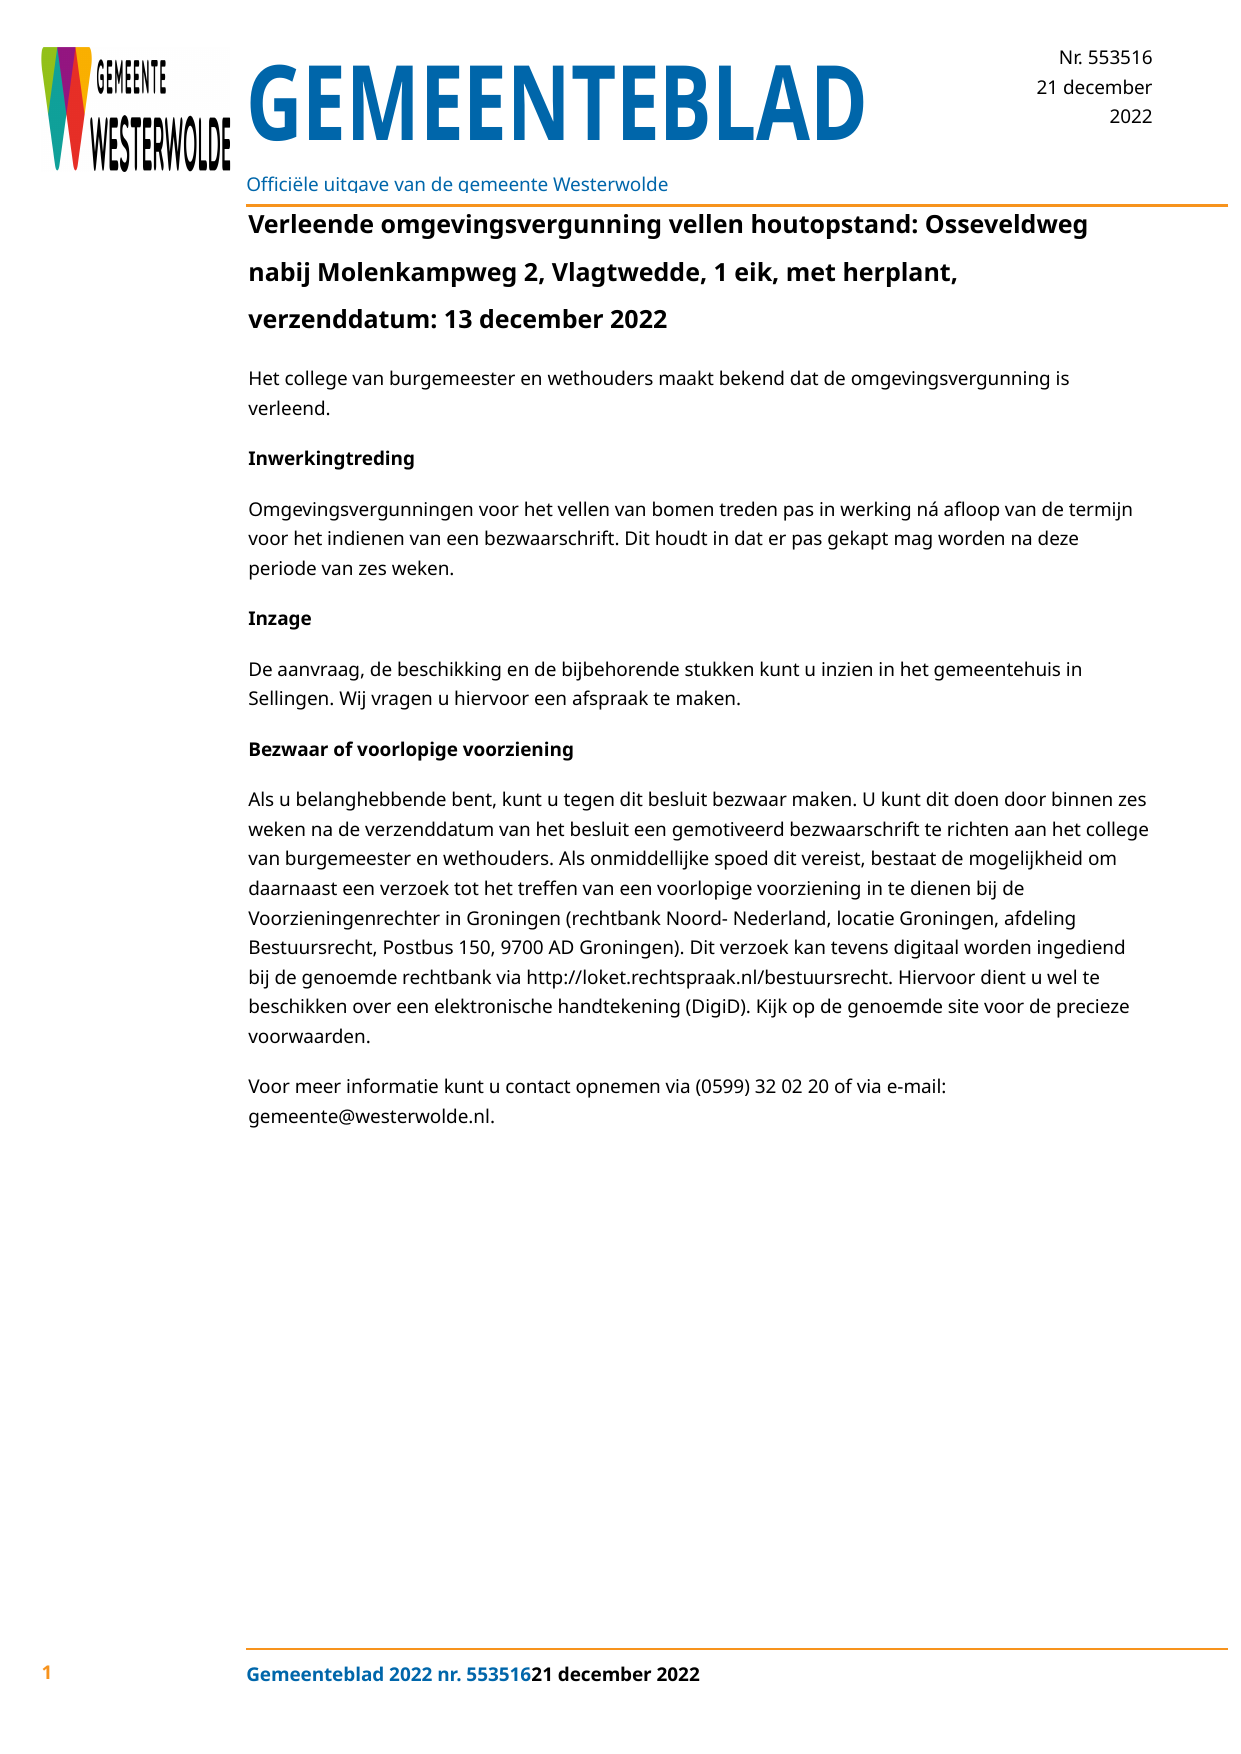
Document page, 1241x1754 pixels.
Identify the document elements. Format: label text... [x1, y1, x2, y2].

text Bezwaar of voorlopige voorziening [248, 736, 1152, 762]
text Voor meer informatie kunt u contact opnemen via (0599) 32 02 20 of via e-mail: gemeente@westerwolde.nl. [248, 1073, 1152, 1129]
text Het college van burgemeester en wethouders maakt bekend dat de omgevingsvergunning is verleend. [248, 366, 1152, 421]
picture [41, 47, 231, 172]
text Inwerkingtreding [248, 446, 1152, 471]
text Inzage [248, 606, 1152, 631]
text Als u belanghebbende bent, kunt u tegen dit besluit bezwaar maken. U kunt dit doen door binnen zes weken na de verzenddatum van het besluit een gemotiveerd bezwaarschrift te richten aan het college van burgemeester en wethouders. Als onmiddellijke spoed dit vereist, bestaat de mogelijkheid om daarnaast een verzoek tot het treffen van een voorlopige voorziening in te dienen bij de Voorzieningenrechter in Groningen (rechtbank Noord- Nederland, locatie Groningen, afdeling Bestuursrecht, Postbus 150, 9700 AD Groningen). Dit verzoek kan tevens digitaal worden ingediend bij de genoemde rechtbank via http://loket.rechtspraak.nl/bestuursrecht. Hiervoor dient u wel te beschikken over een elektronische handtekening (DigiD). Kijk op de genoemde site voor de precieze voorwaarden. [248, 786, 1152, 1049]
text Omgevingsvergunningen voor het vellen van bomen treden pas in werking ná afloop van de termijn voor het indienen van een bezwaarschrift. Dit houdt in dat er pas gekapt mag worden na deze periode van zes weken. [248, 496, 1152, 581]
text Verleende omgevingsvergunning vellen houtopstand: Osseveldweg nabij Molenkampweg 2, Vlagtwedde, 1 eik, met herplant, verzenddatum: 13 december 2022 [248, 207, 1152, 336]
text De aanvraag, de beschikking en de bijbehorende stukken kunt u inzien in het gemeentehuis in Sellingen. Wij vragen u hiervoor een afspraak te maken. [248, 656, 1152, 711]
